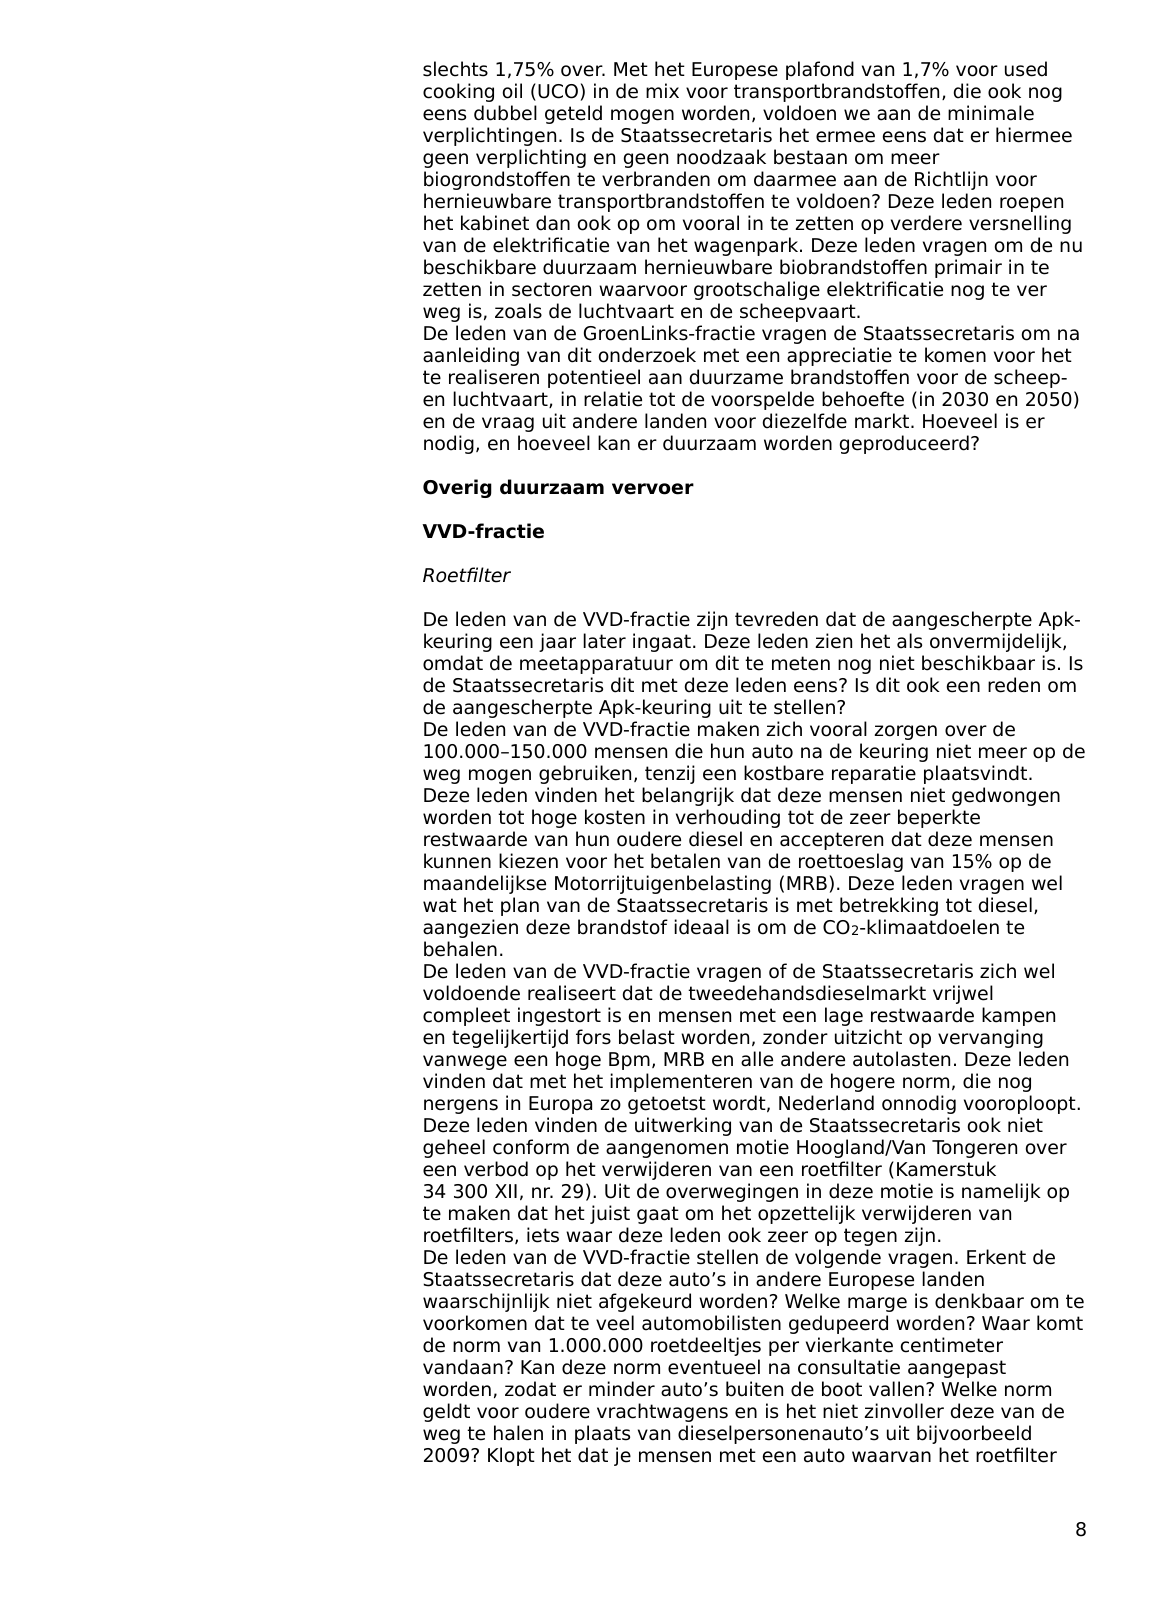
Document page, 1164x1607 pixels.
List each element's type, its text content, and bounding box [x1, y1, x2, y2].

text De leden van de VVD-fractie maken zich vooral zorgen over de 100.000–150.000 mensen die hun auto na de keuring niet meer op de weg mogen gebruiken, tenzij een kostbare reparatie plaatsvindt. Deze leden vinden het belangrijk dat deze mensen niet gedwongen worden tot hoge kosten in verhouding tot de zeer beperkte restwaarde van hun oudere diesel en accepteren dat deze mensen kunnen kiezen voor het betalen van de roettoeslag van 15% op de maandelijkse Motorrijtuigenbelasting (MRB). Deze leden vragen wel wat het plan van de Staatssecretaris is met betrekking tot diesel, aangezien deze brandstof ideaal is om de CO2-klimaatdoelen te behalen. [422, 719, 1087, 961]
subtitle Overig duurzaam vervoer [422, 477, 1087, 499]
subtitle VVD-fractie [422, 521, 1087, 543]
text De leden van de VVD-fractie zijn tevreden dat de aangescherpte Apk-keuring een jaar later ingaat. Deze leden zien het als onvermijdelijk, omdat de meetapparatuur om dit te meten nog niet beschikbaar is. Is de Staatssecretaris dit met deze leden eens? Is dit ook een reden om de aangescherpte Apk-keuring uit te stellen? [422, 609, 1087, 719]
text De leden van de VVD-fractie vragen of de Staatssecretaris zich wel voldoende realiseert dat de tweedehandsdieselmarkt vrijwel compleet ingestort is en mensen met een lage restwaarde kampen en tegelijkertijd fors belast worden, zonder uitzicht op vervanging vanwege een hoge Bpm, MRB en alle andere autolasten. Deze leden vinden dat met het implementeren van de hogere norm, die nog nergens in Europa zo getoetst wordt, Nederland onnodig vooroploopt. Deze leden vinden de uitwerking van de Staatssecretaris ook niet geheel conform de aangenomen motie Hoogland/Van Tongeren over een verbod op het verwijderen van een roetfilter (Kamerstuk 34 300 XII, nr. 29). Uit de overwegingen in deze motie is namelijk op te maken dat het juist gaat om het opzettelijk verwijderen van roetfilters, iets waar deze leden ook zeer op tegen zijn. [422, 961, 1087, 1247]
text De leden van de GroenLinks-fractie vragen de Staatssecretaris om na aanleiding van dit onderzoek met een appreciatie te komen voor het te realiseren potentieel aan duurzame brandstoffen voor de scheep- en luchtvaart, in relatie tot de voorspelde behoefte (in 2030 en 2050) en de vraag uit andere landen voor diezelfde markt. Hoeveel is er nodig, en hoeveel kan er duurzaam worden geproduceerd? [422, 323, 1087, 455]
text De leden van de VVD-fractie stellen de volgende vragen. Erkent de Staatssecretaris dat deze auto’s in andere Europese landen waarschijnlijk niet afgekeurd worden? Welke marge is denkbaar om te voorkomen dat te veel automobilisten gedupeerd worden? Waar komt de norm van 1.000.000 roetdeeltjes per vierkante centimeter vandaan? Kan deze norm eventueel na consultatie aangepast worden, zodat er minder auto’s buiten de boot vallen? Welke norm geldt voor oudere vrachtwagens en is het niet zinvoller deze van de weg te halen in plaats van dieselpersonenauto’s uit bijvoorbeeld 2009? Klopt het dat je mensen met een auto waarvan het roetfilter [422, 1247, 1087, 1467]
text slechts 1,75% over. Met het Europese plafond van 1,7% voor used cooking oil (UCO) in de mix voor transportbrandstoffen, die ook nog eens dubbel geteld mogen worden, voldoen we aan de minimale verplichtingen. Is de Staatssecretaris het ermee eens dat er hiermee geen verplichting en geen noodzaak bestaan om meer biogrondstoffen te verbranden om daarmee aan de Richtlijn voor hernieuwbare transportbrandstoffen te voldoen? Deze leden roepen het kabinet dan ook op om vooral in te zetten op verdere versnelling van de elektrificatie van het wagenpark. Deze leden vragen om de nu beschikbare duurzaam hernieuwbare biobrandstoffen primair in te zetten in sectoren waarvoor grootschalige elektrificatie nog te ver weg is, zoals de luchtvaart en de scheepvaart. [422, 59, 1087, 323]
subtitle Roetfilter [422, 565, 1087, 587]
